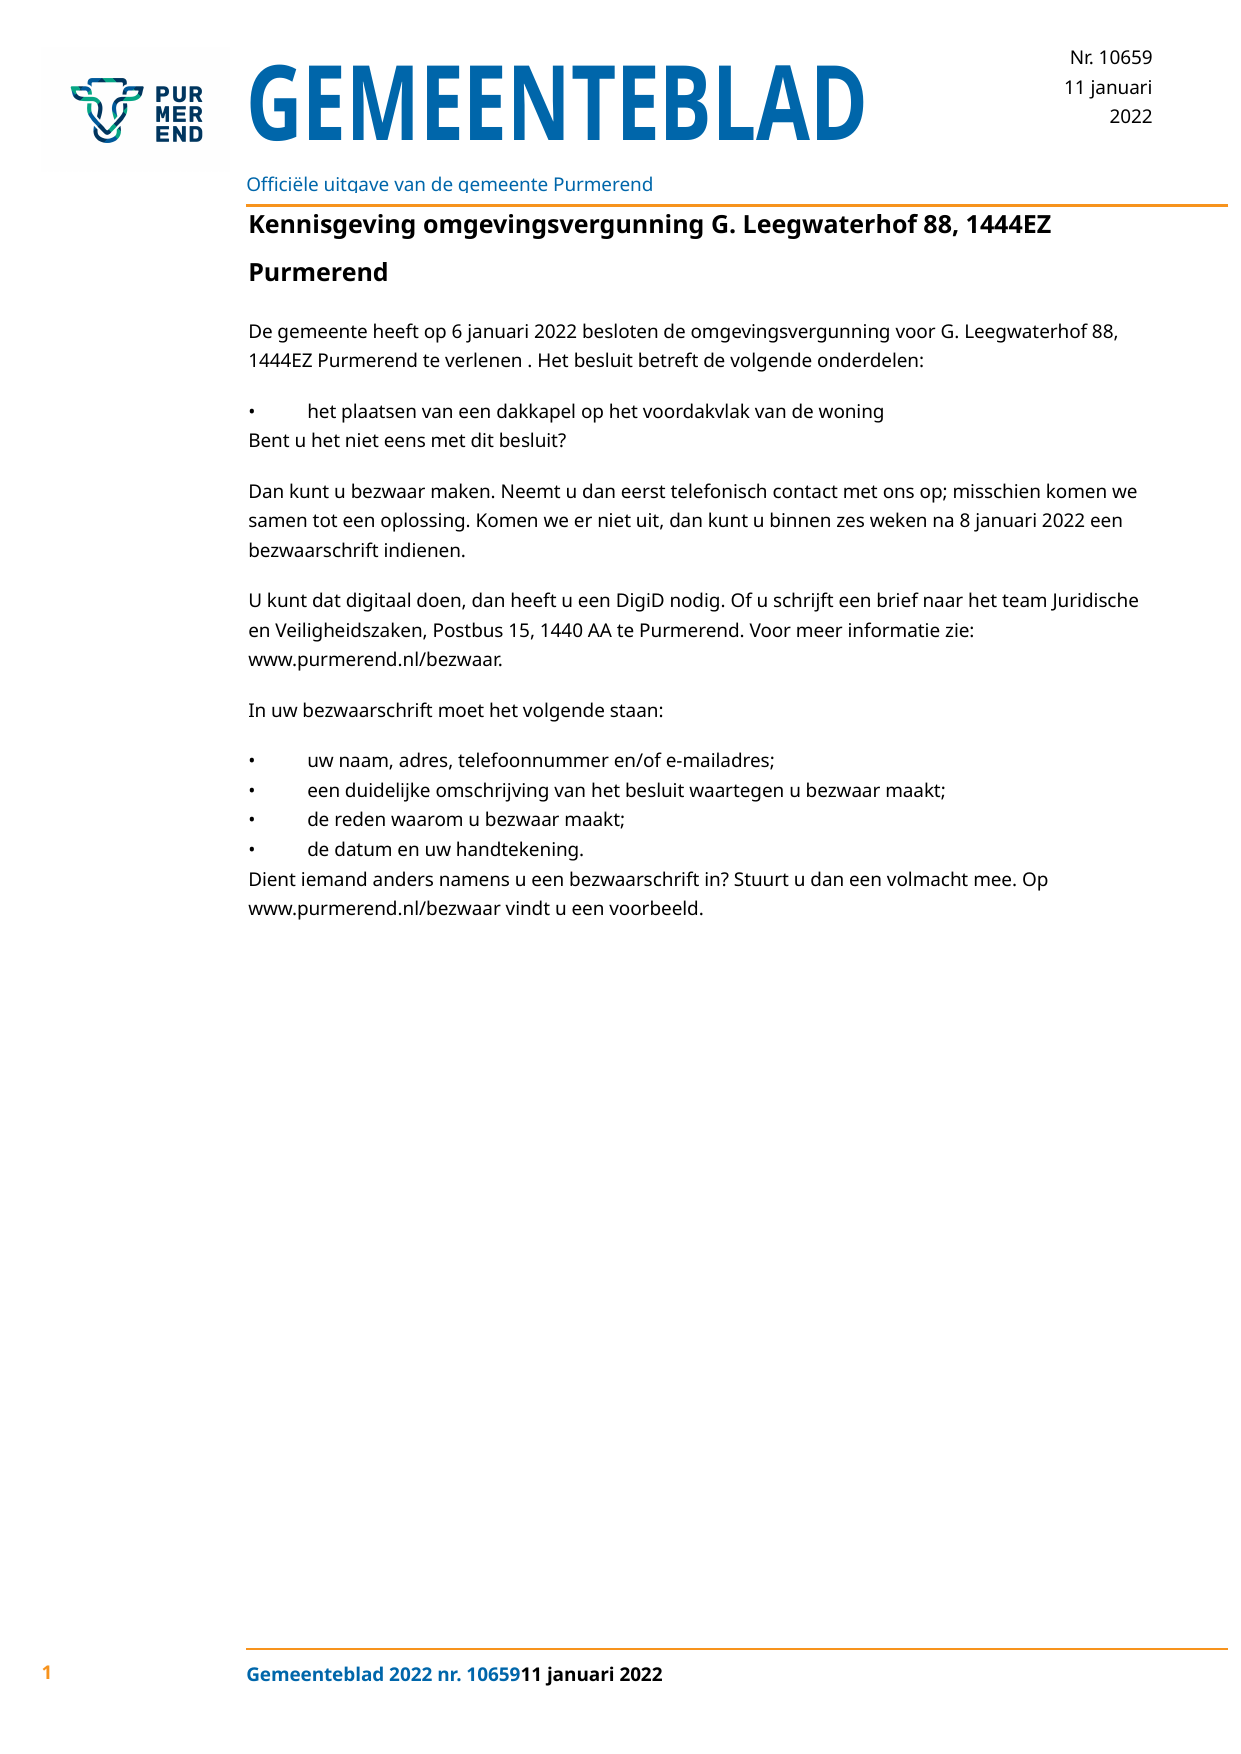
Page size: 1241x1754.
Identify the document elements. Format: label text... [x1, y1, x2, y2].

list een duidelijke omschrijving van het besluit waartegen u bezwaar maakt; [248, 777, 1152, 803]
text U kunt dat digitaal doen, dan heeft u een DigiD nodig. Of u schrijft een brief naar het team Juridische en Veiligheidszaken, Postbus 15, 1440 AA te Purmerend. Voor meer informatie zie: www.purmerend.nl/bezwaar. [248, 587, 1152, 672]
list de datum en uw handtekening. [248, 836, 1152, 862]
list het plaatsen van een dakkapel op het voordakvlak van de woning [248, 398, 1152, 424]
text Dient iemand anders namens u een bezwaarschrift in? Stuurt u dan een volmacht mee. Op www.purmerend.nl/bezwaar vindt u een voorbeeld. [248, 866, 1152, 921]
text In uw bezwaarschrift moet het volgende staan: [248, 697, 1152, 723]
text Dan kunt u bezwaar maken. Neemt u dan eerst telefonisch contact met ons op; misschien komen we samen tot een oplossing. Komen we er niet uit, dan kunt u binnen zes weken na 8 januari 2022 een bezwaarschrift indienen. [248, 478, 1152, 563]
list uw naam, adres, telefoonnummer en/of e-mailadres; [248, 747, 1152, 773]
text Kennisgeving omgevingsvergunning G. Leegwaterhof 88, 1444EZ Purmerend [248, 207, 1152, 288]
picture [41, 47, 231, 172]
text Bent u het niet eens met dit besluit? [248, 427, 1152, 453]
list de reden waarom u bezwaar maakt; [248, 807, 1152, 832]
text De gemeente heeft op 6 januari 2022 besloten de omgevingsvergunning voor G. Leegwaterhof 88, 1444EZ Purmerend te verlenen . Het besluit betreft de volgende onderdelen: [248, 318, 1152, 373]
